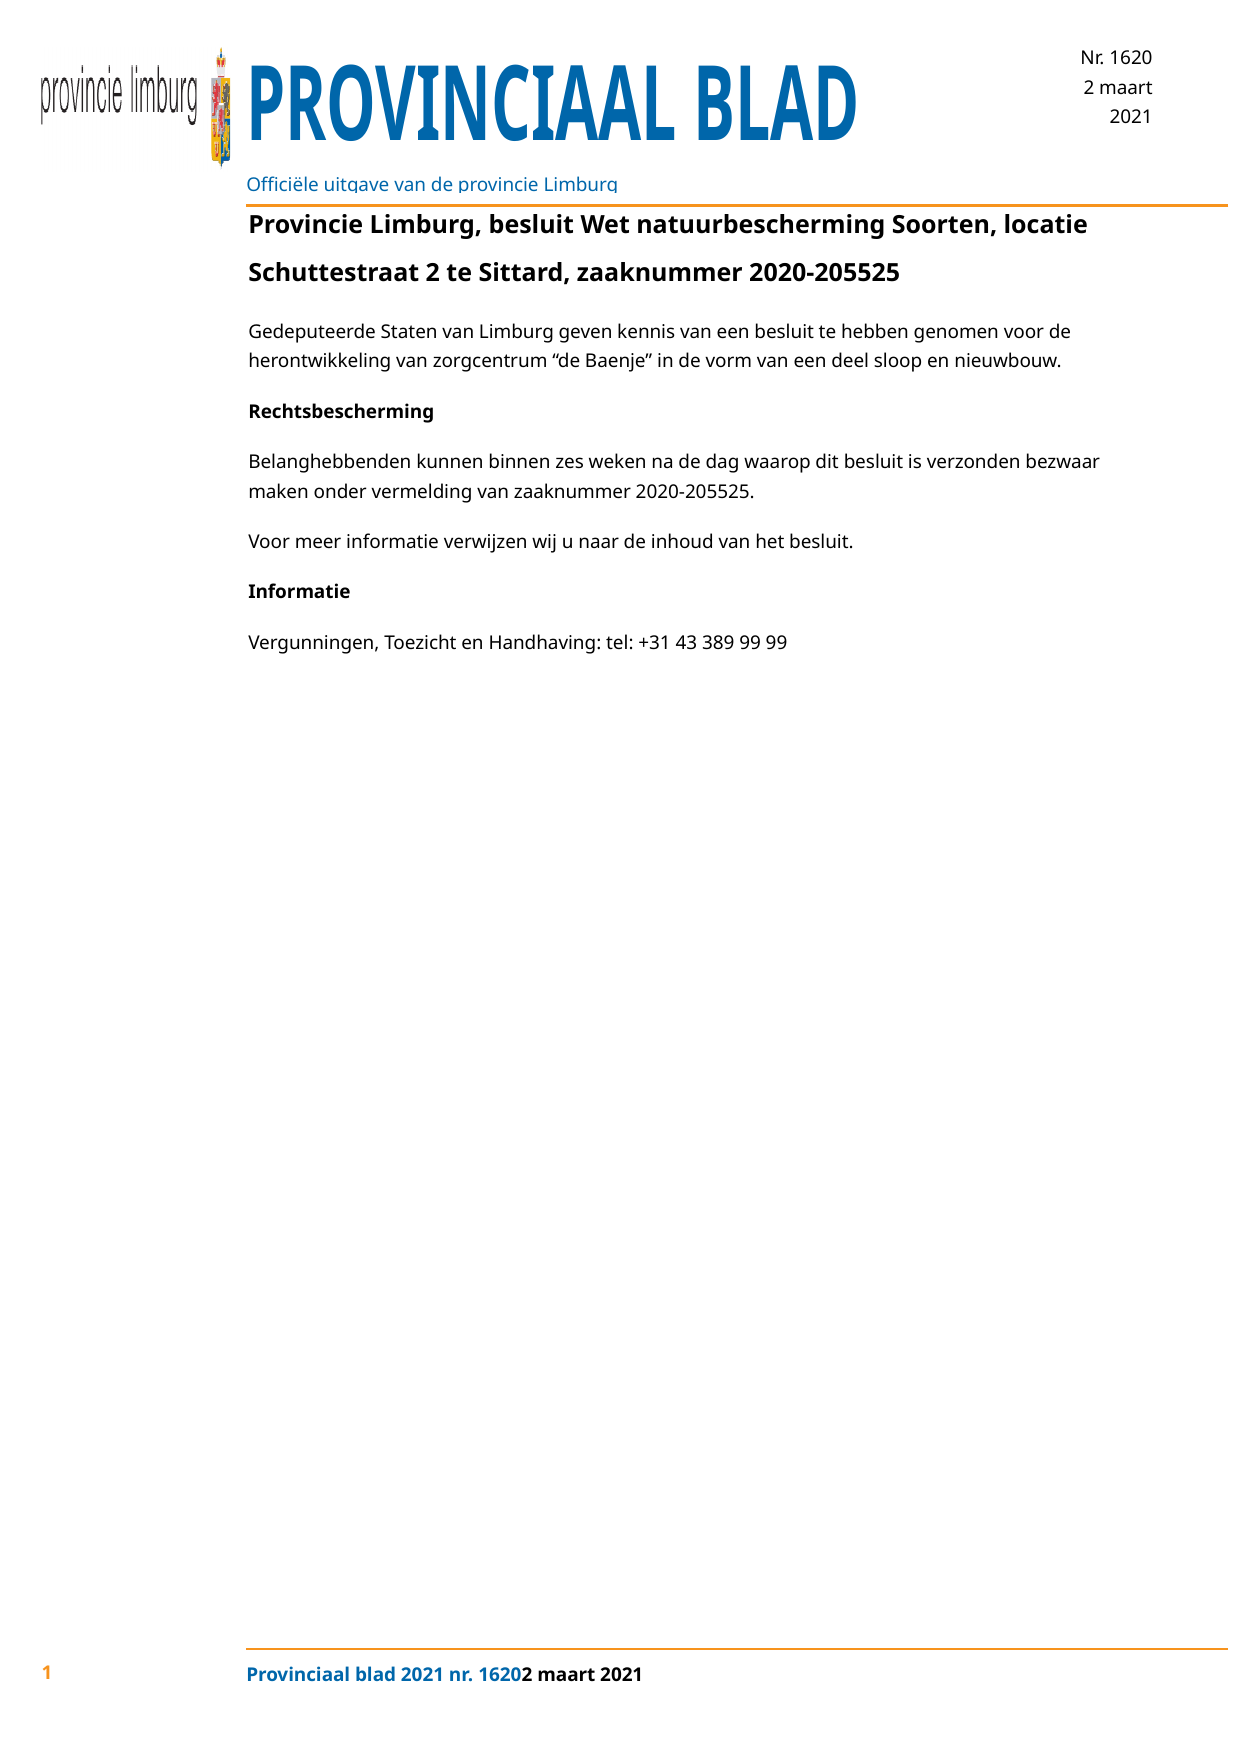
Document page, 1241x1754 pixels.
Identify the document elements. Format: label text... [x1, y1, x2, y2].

text Belanghebbenden kunnen binnen zes weken na de dag waarop dit besluit is verzonden bezwaar maken onder vermelding van zaaknummer 2020-205525. [248, 448, 1152, 504]
text Vergunningen, Toezicht en Handhaving: tel: +31 43 389 99 99 [248, 629, 1152, 655]
text Voor meer informatie verwijzen wij u naar de inhoud van het besluit. [248, 528, 1152, 554]
text Informatie [248, 579, 1152, 604]
text Rechtsbescherming [248, 398, 1152, 424]
text Gedeputeerde Staten van Limburg geven kennis van een besluit te hebben genomen voor de herontwikkeling van zorgcentrum “de Baenje” in de vorm van een deel sloop en nieuwbouw. [248, 318, 1152, 373]
picture [41, 47, 231, 172]
text Provincie Limburg, besluit Wet natuurbescherming Soorten, locatie Schuttestraat 2 te Sittard, zaaknummer 2020-205525 [248, 207, 1152, 288]
